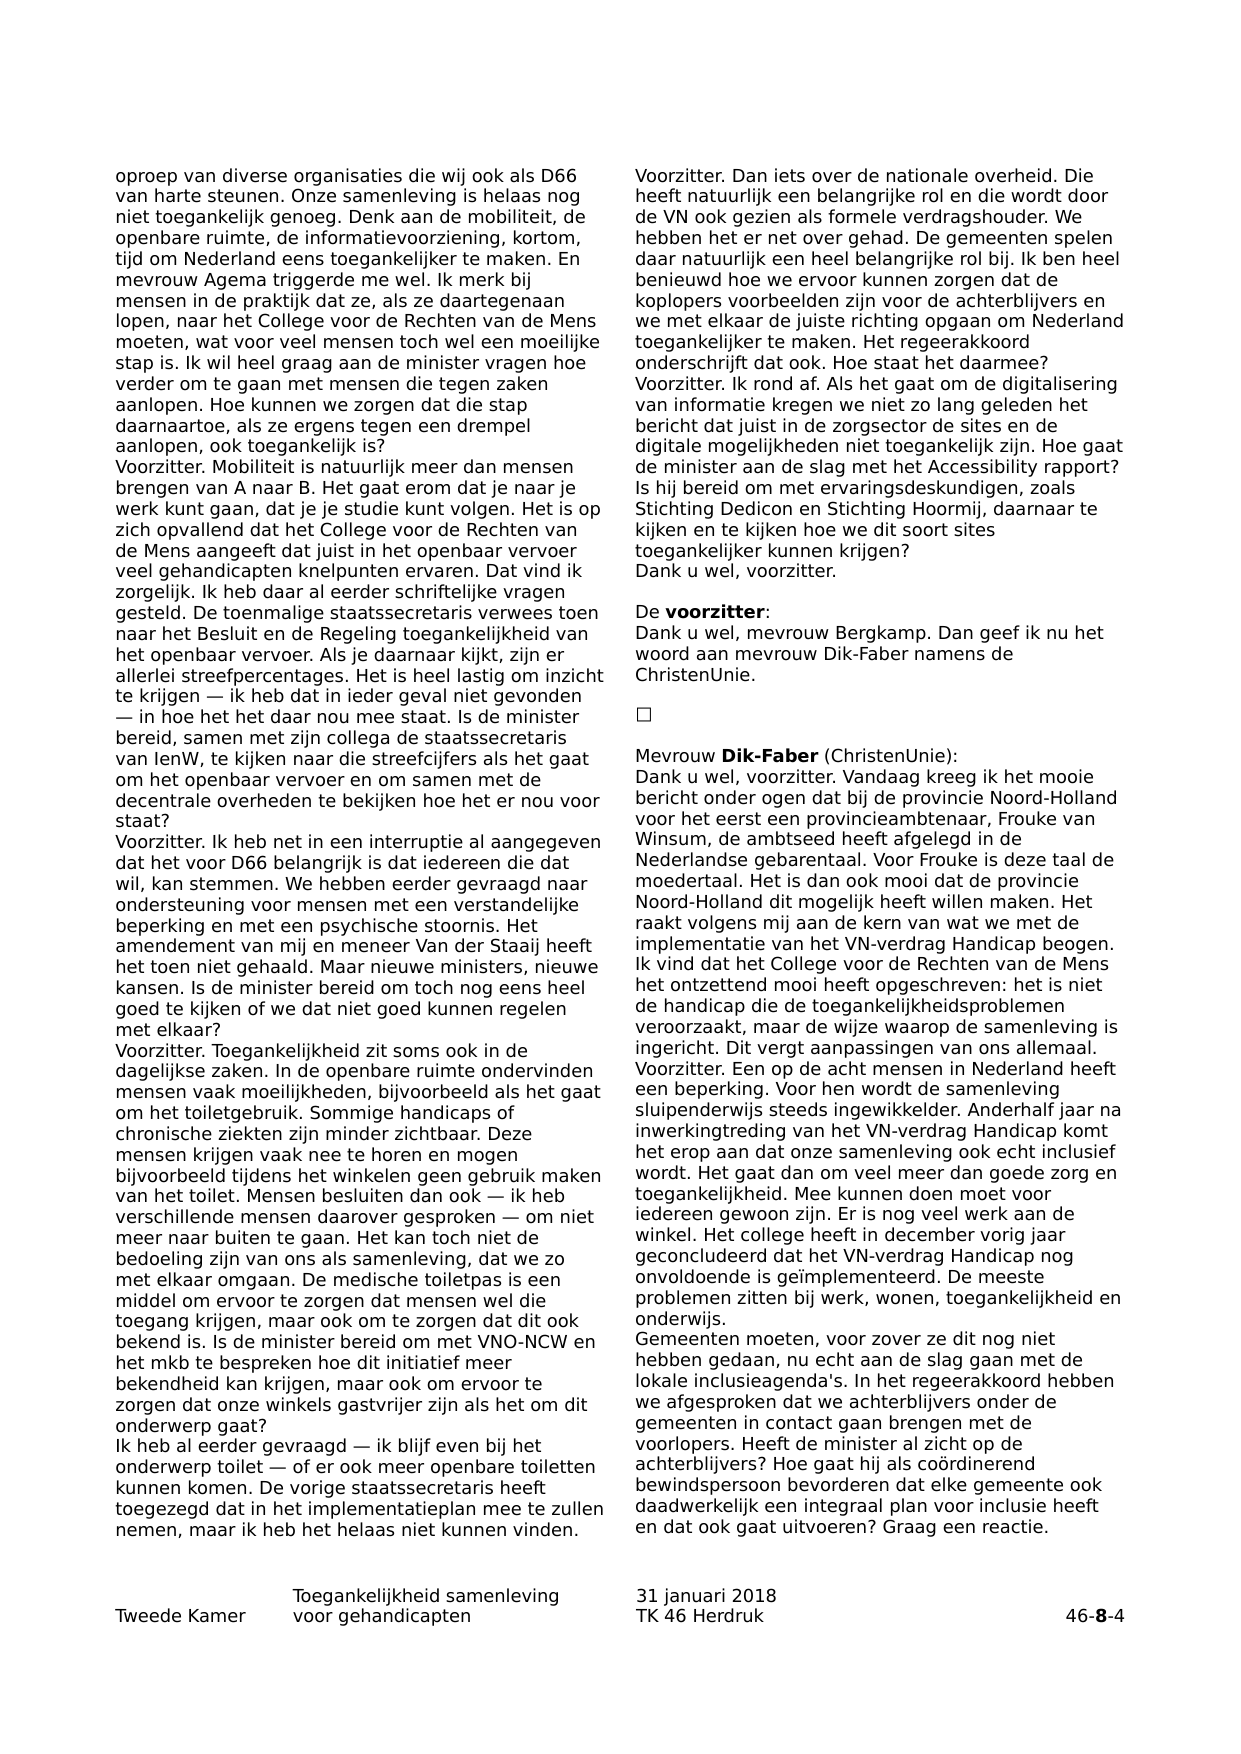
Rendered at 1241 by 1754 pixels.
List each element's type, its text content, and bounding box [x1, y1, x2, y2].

text Gemeenten moeten, voor zover ze dit nog niet hebben gedaan, nu echt aan de slag gaan met de lokale inclusieagenda's. In het regeerakkoord hebben we afgesproken dat we achterblijvers onder de gemeenten in contact gaan brengen met de voorlopers. Heeft de minister al zicht op de achterblijvers? Hoe gaat hij als coördinerend bewindspersoon bevorderen dat elke gemeente ook daadwerkelijk een integraal plan voor inclusie heeft en dat ook gaat uitvoeren? Graag een reactie. [635, 1329, 1125, 1537]
text ⬜ [635, 705, 1125, 726]
text Ik heb al eerder gevraagd — ik blijf even bij het onderwerp toilet — of er ook meer openbare toiletten kunnen komen. De vorige staatssecretaris heeft toegezegd dat in het implementatieplan mee te zullen nemen, maar ik heb het helaas niet kunnen vinden. [115, 1436, 605, 1540]
text Voorzitter. Een op de acht mensen in Nederland heeft een beperking. Voor hen wordt de samenleving sluipenderwijs steeds ingewikkelder. Anderhalf jaar na inwerkingtreding van het VN-verdrag Handicap komt het erop aan dat onze samenleving ook echt inclusief wordt. Het gaat dan om veel meer dan goede zorg en toegankelijkheid. Mee kunnen doen moet voor iedereen gewoon zijn. Er is nog veel werk aan de winkel. Het college heeft in december vorig jaar geconcludeerd dat het VN-verdrag Handicap nog onvoldoende is geïmplementeerd. De meeste problemen zitten bij werk, wonen, toegankelijkheid en onderwijs. [635, 1058, 1125, 1329]
text Voorzitter. Ik heb net in een interruptie al aangegeven dat het voor D66 belangrijk is dat iedereen die dat wil, kan stemmen. We hebben eerder gevraagd naar ondersteuning voor mensen met een verstandelijke beperking en met een psychische stoornis. Het amendement van mij en meneer Van der Staaij heeft het toen niet gehaald. Maar nieuwe ministers, nieuwe kansen. Is de minister bereid om toch nog eens heel goed te kijken of we dat niet goed kunnen regelen met elkaar? [115, 832, 605, 1040]
text Dank u wel, voorzitter. Vandaag kreeg ik het mooie bericht onder ogen dat bij de provincie Noord-Holland voor het eerst een provincieambtenaar, Frouke van Winsum, de ambtseed heeft afgelegd in de Nederlandse gebarentaal. Voor Frouke is deze taal de moedertaal. Het is dan ook mooi dat de provincie Noord-Holland dit mogelijk heeft willen maken. Het raakt volgens mij aan de kern van wat we met de implementatie van het VN-verdrag Handicap beogen. Ik vind dat het College voor de Rechten van de Mens het ontzettend mooi heeft opgeschreven: het is niet de handicap die de toegankelijkheidsproblemen veroorzaakt, maar de wijze waarop de samenleving is ingericht. Dit vergt aanpassingen van ons allemaal. [635, 767, 1125, 1058]
text Mevrouw Dik-Faber (ChristenUnie): [635, 746, 1125, 767]
text oproep van diverse organisaties die wij ook als D66 van harte steunen. Onze samenleving is helaas nog niet toegankelijk genoeg. Denk aan de mobiliteit, de openbare ruimte, de informatievoorziening, kortom, tijd om Nederland eens toegankelijker te maken. En mevrouw Agema triggerde me wel. Ik merk bij mensen in de praktijk dat ze, als ze daartegenaan lopen, naar het College voor de Rechten van de Mens moeten, wat voor veel mensen toch wel een moeilijke stap is. Ik wil heel graag aan de minister vragen hoe verder om te gaan met mensen die tegen zaken aanlopen. Hoe kunnen we zorgen dat die stap daarnaartoe, als ze ergens tegen een drempel aanlopen, ook toegankelijk is? [115, 165, 605, 457]
text Voorzitter. Toegankelijkheid zit soms ook in de dagelijkse zaken. In de openbare ruimte ondervinden mensen vaak moeilijkheden, bijvoorbeeld als het gaat om het toiletgebruik. Sommige handicaps of chronische ziekten zijn minder zichtbaar. Deze mensen krijgen vaak nee te horen en mogen bijvoorbeeld tijdens het winkelen geen gebruik maken van het toilet. Mensen besluiten dan ook — ik heb verschillende mensen daarover gesproken — om niet meer naar buiten te gaan. Het kan toch niet de bedoeling zijn van ons als samenleving, dat we zo met elkaar omgaan. De medische toiletpas is een middel om ervoor te zorgen dat mensen wel die toegang krijgen, maar ook om te zorgen dat dit ook bekend is. Is de minister bereid om met VNO-NCW en het mkb te bespreken hoe dit initiatief meer bekendheid kan krijgen, maar ook om ervoor te zorgen dat onze winkels gastvrijer zijn als het om dit onderwerp gaat? [115, 1040, 605, 1436]
text De voorzitter: [635, 602, 1125, 623]
text Dank u wel, mevrouw Bergkamp. Dan geef ik nu het woord aan mevrouw Dik-Faber namens de ChristenUnie. [635, 623, 1125, 685]
text Voorzitter. Mobiliteit is natuurlijk meer dan mensen brengen van A naar B. Het gaat erom dat je naar je werk kunt gaan, dat je je studie kunt volgen. Het is op zich opvallend dat het College voor de Rechten van de Mens aangeeft dat juist in het openbaar vervoer veel gehandicapten knelpunten ervaren. Dat vind ik zorgelijk. Ik heb daar al eerder schriftelijke vragen gesteld. De toenmalige staatssecretaris verwees toen naar het Besluit en de Regeling toegankelijkheid van het openbaar vervoer. Als je daarnaar kijkt, zijn er allerlei streefpercentages. Het is heel lastig om inzicht te krijgen — ik heb dat in ieder geval niet gevonden — in hoe het het daar nou mee staat. Is de minister bereid, samen met zijn collega de staatssecretaris van IenW, te kijken naar die streefcijfers als het gaat om het openbaar vervoer en om samen met de decentrale overheden te bekijken hoe het er nou voor staat? [115, 457, 605, 832]
text Voorzitter. Ik rond af. Als het gaat om de digitalisering van informatie kregen we niet zo lang geleden het bericht dat juist in de zorgsector de sites en de digitale mogelijkheden niet toegankelijk zijn. Hoe gaat de minister aan de slag met het Accessibility rapport? Is hij bereid om met ervaringsdeskundigen, zoals Stichting Dedicon en Stichting Hoormij, daarnaar te kijken en te kijken hoe we dit soort sites toegankelijker kunnen krijgen? [635, 374, 1125, 561]
text Voorzitter. Dan iets over de nationale overheid. Die heeft natuurlijk een belangrijke rol en die wordt door de VN ook gezien als formele verdragshouder. We hebben het er net over gehad. De gemeenten spelen daar natuurlijk een heel belangrijke rol bij. Ik ben heel benieuwd hoe we ervoor kunnen zorgen dat de koplopers voorbeelden zijn voor de achterblijvers en we met elkaar de juiste richting opgaan om Nederland toegankelijker te maken. Het regeerakkoord onderschrijft dat ook. Hoe staat het daarmee? [635, 165, 1125, 374]
text Dank u wel, voorzitter. [635, 561, 1125, 582]
